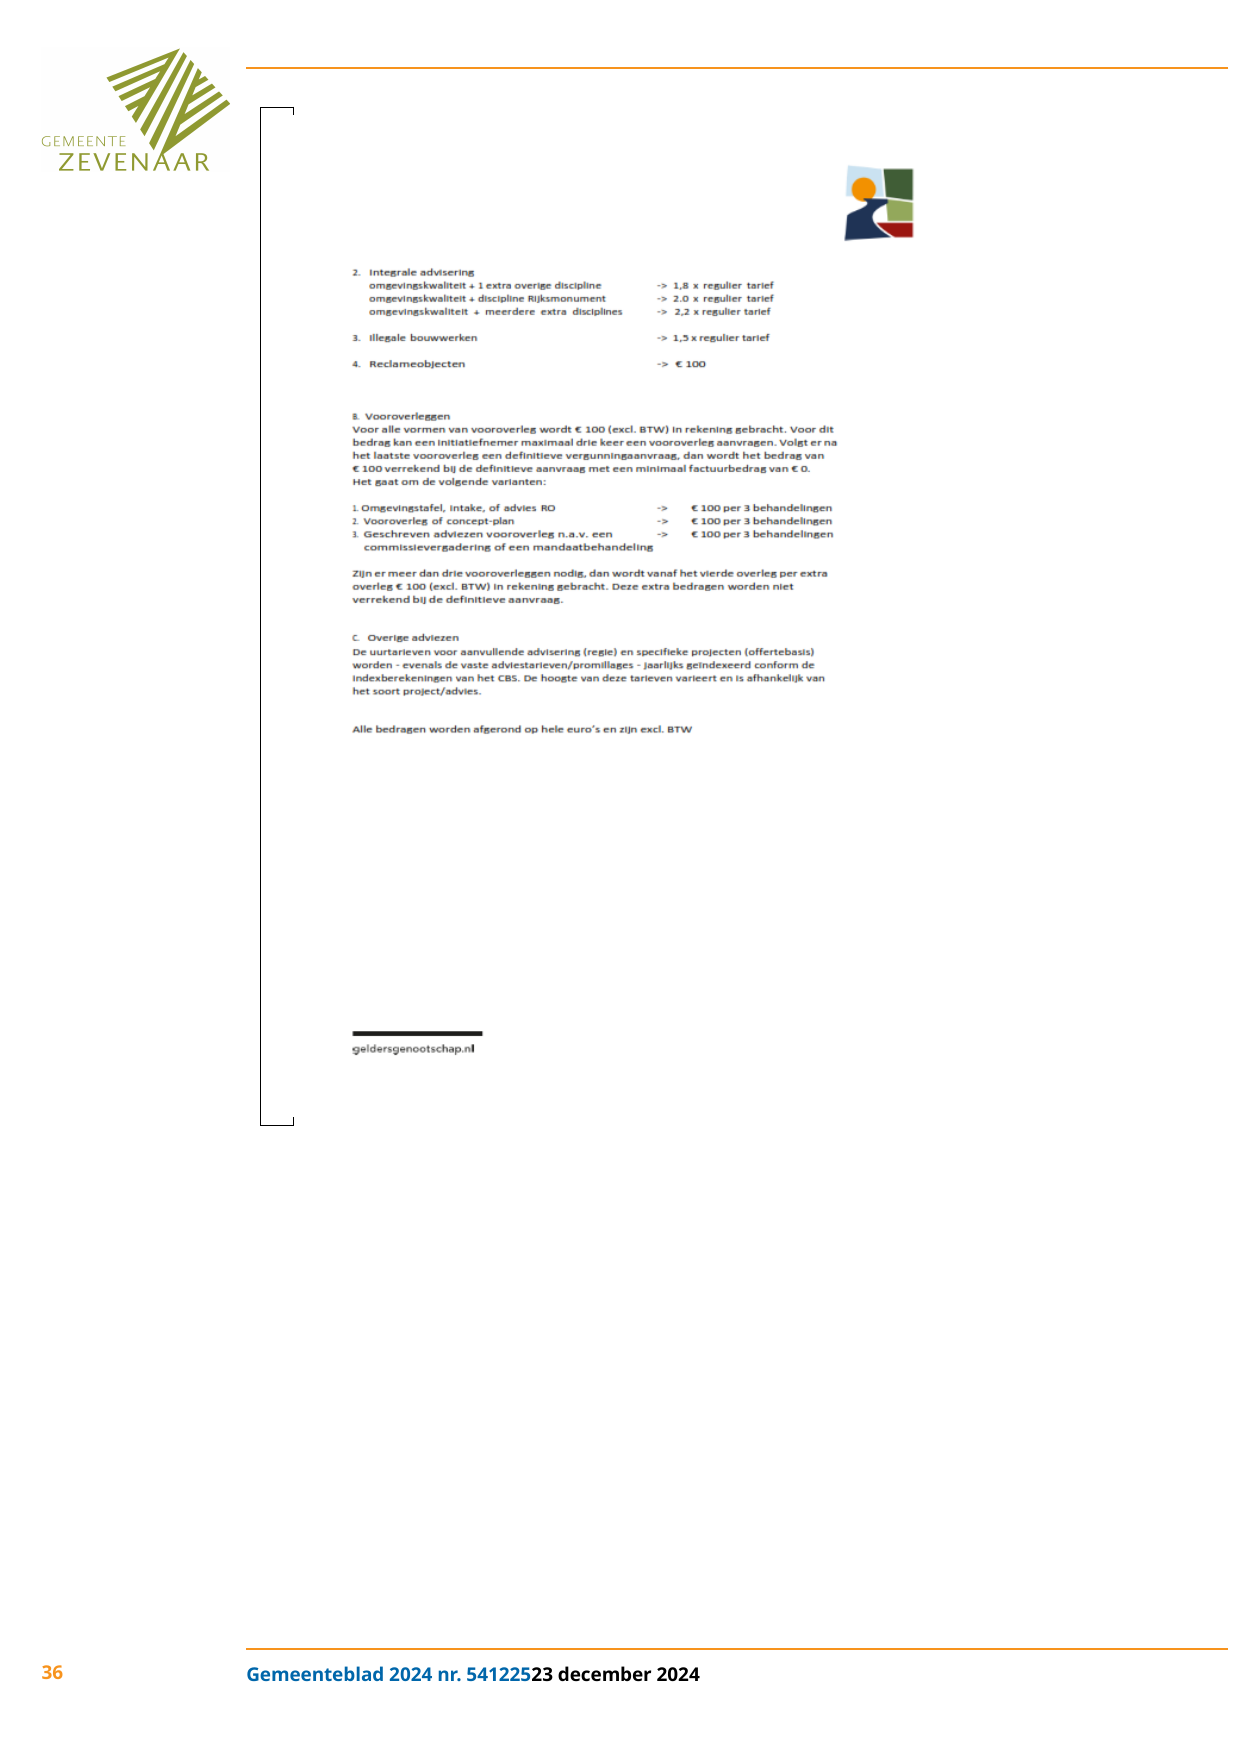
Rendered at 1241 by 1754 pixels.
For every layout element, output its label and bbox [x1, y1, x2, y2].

picture [41, 47, 231, 172]
picture [268, 115, 978, 1117]
